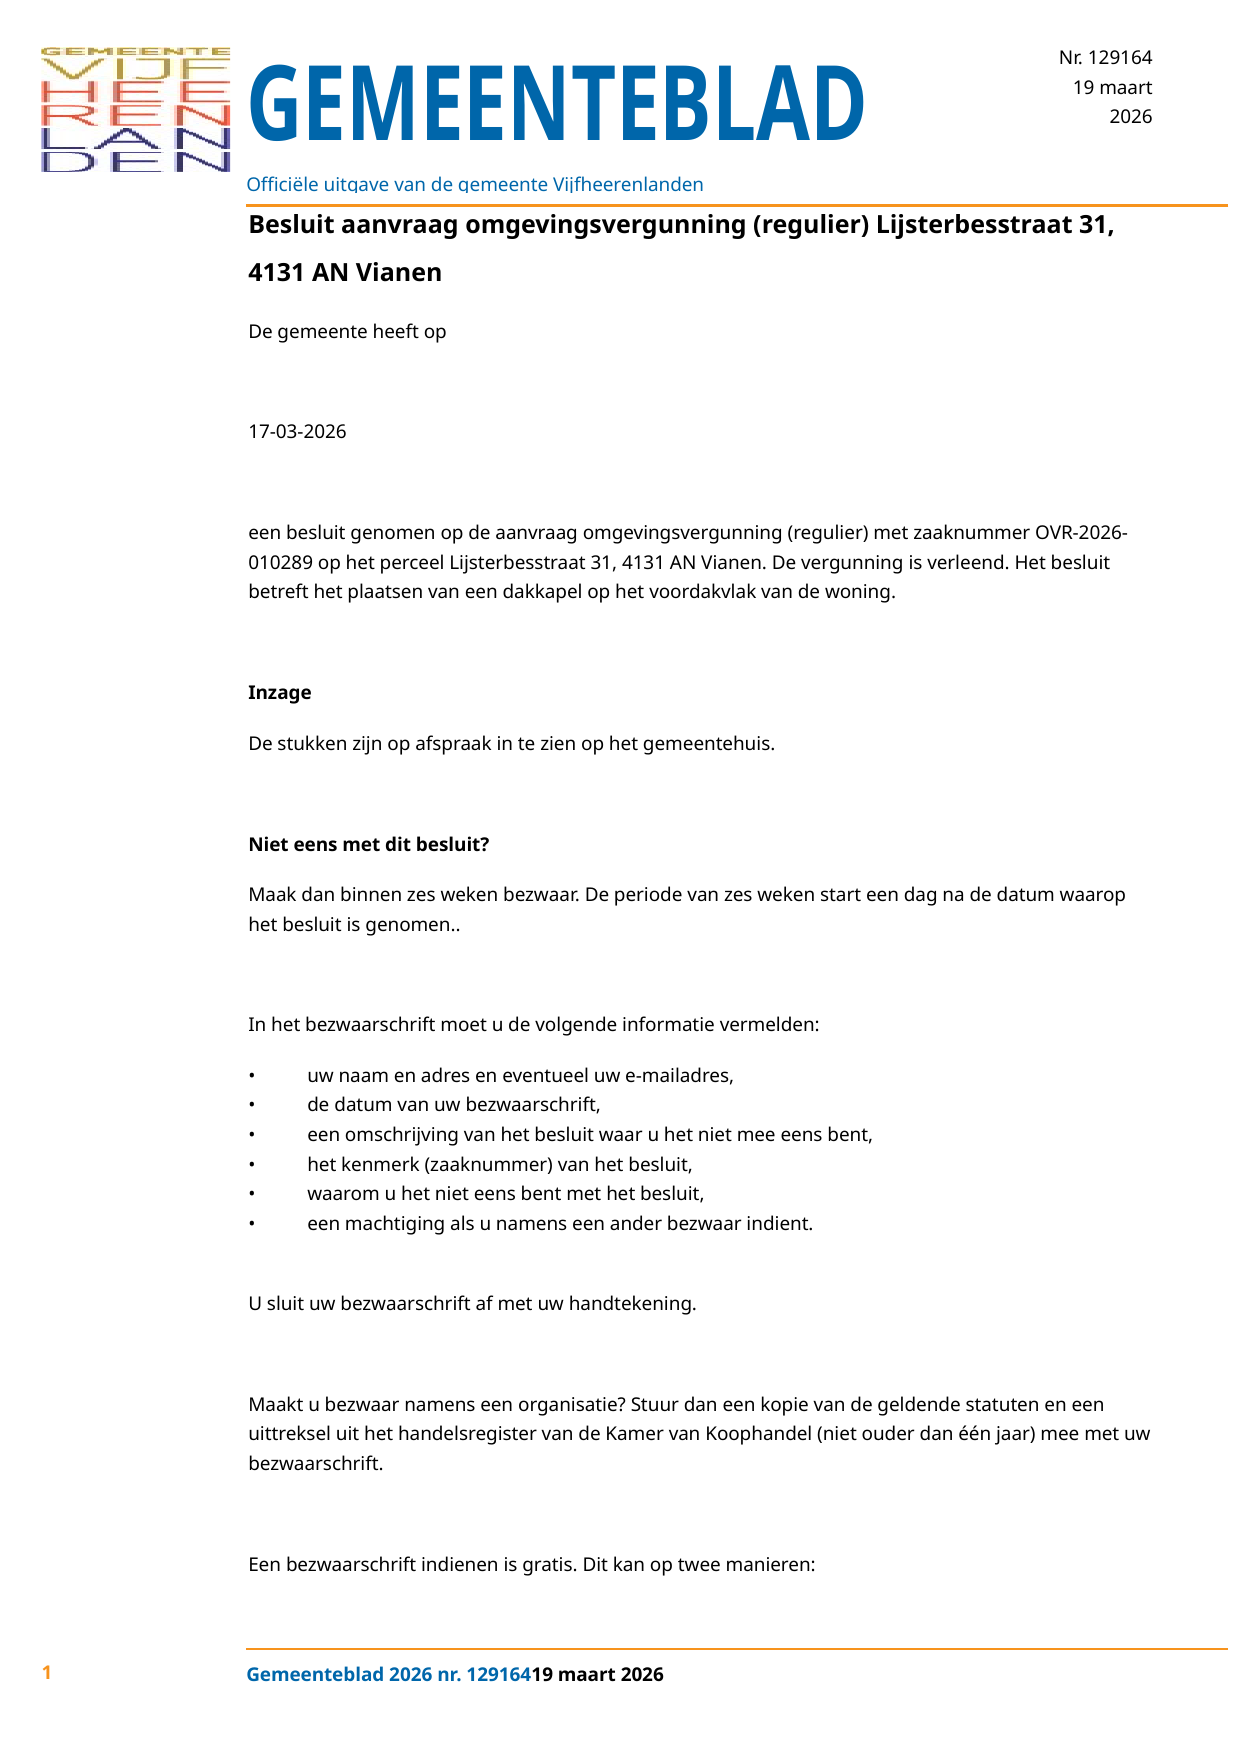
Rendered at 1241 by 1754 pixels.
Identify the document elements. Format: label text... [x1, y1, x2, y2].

text Inzage [248, 679, 1152, 705]
text De stukken zijn op afspraak in te zien op het gemeentehuis. [248, 730, 1152, 756]
text Besluit aanvraag omgevingsvergunning (regulier) Lijsterbesstraat 31, 4131 AN Vianen [248, 207, 1152, 288]
text U sluit uw bezwaarschrift af met uw handtekening. [248, 1290, 1152, 1316]
text Een bezwaarschrift indienen is gratis. Dit kan op twee manieren: [248, 1551, 1152, 1577]
list een omschrijving van het besluit waar u het niet mee eens bent, [248, 1121, 1152, 1147]
text Maakt u bezwaar namens een organisatie? Stuur dan een kopie van de geldende statuten en een uittreksel uit het handelsregister van de Kamer van Koophandel (niet ouder dan één jaar) mee met uw bezwaarschrift. [248, 1391, 1152, 1476]
text een besluit genomen op de aanvraag omgevingsvergunning (regulier) met zaaknummer OVR-2026-010289 op het perceel Lijsterbesstraat 31, 4131 AN Vianen. De vergunning is verleend. Het besluit betreft het plaatsen van een dakkapel op het voordakvlak van de woning. [248, 519, 1152, 604]
text Niet eens met dit besluit? [248, 831, 1152, 857]
text 17-03-2026 [248, 419, 1152, 444]
text In het bezwaarschrift moet u de volgende informatie vermelden: [248, 1012, 1152, 1037]
picture [41, 47, 231, 172]
list het kenmerk (zaaknummer) van het besluit, [248, 1151, 1152, 1177]
text Maak dan binnen zes weken bezwaar. De periode van zes weken start een dag na de datum waarop het besluit is genomen.. [248, 881, 1152, 937]
list een machtiging als u namens een ander bezwaar indient. [248, 1210, 1152, 1236]
list uw naam en adres en eventueel uw e-mailadres, [248, 1062, 1152, 1088]
text De gemeente heeft op [248, 318, 1152, 344]
list waarom u het niet eens bent met het besluit, [248, 1180, 1152, 1206]
list de datum van uw bezwaarschrift, [248, 1092, 1152, 1117]
